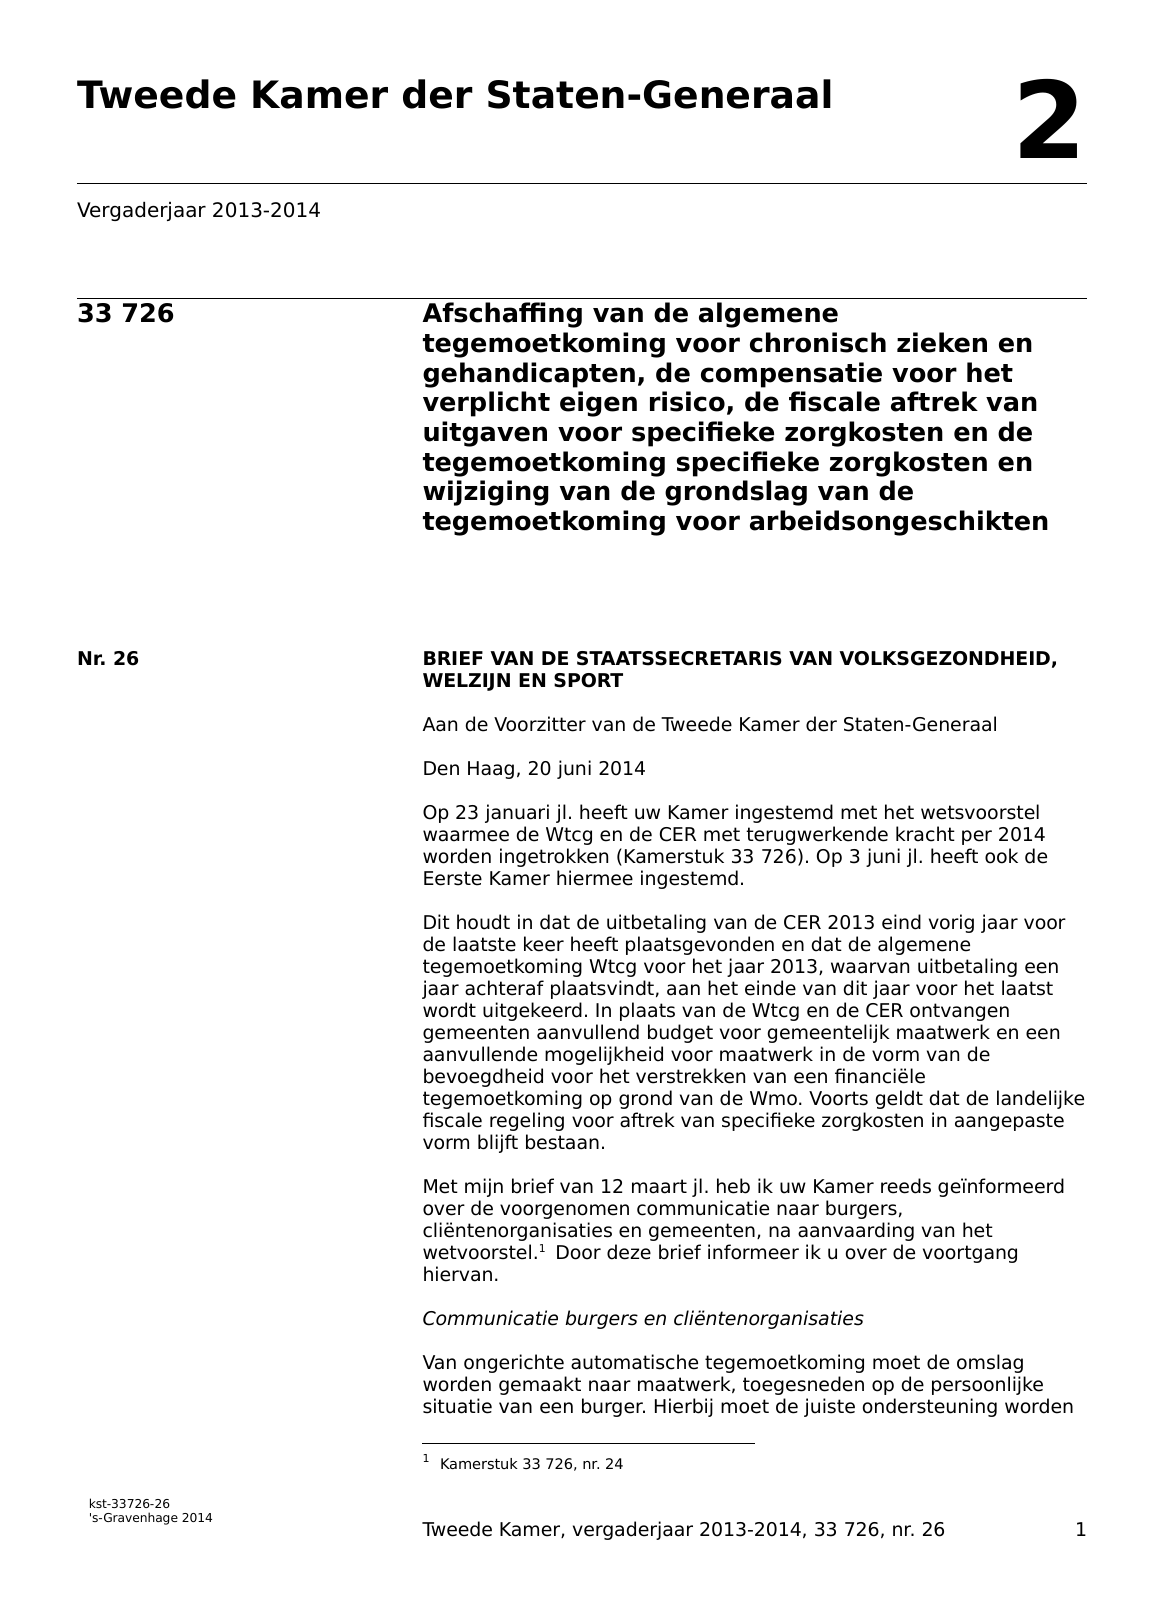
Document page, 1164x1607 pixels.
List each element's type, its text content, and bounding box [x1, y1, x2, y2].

subtitle Communicatie burgers en cliëntenorganisaties [422, 1308, 1087, 1330]
table_cell Vergaderjaar 2013-2014 [77, 184, 1087, 298]
text Op 23 januari jl. heeft uw Kamer ingestemd met het wetsvoorstel waarmee de Wtcg en de CER met terugwerkende kracht per 2014 worden ingetrokken (Kamerstuk 33 726). Op 3 juni jl. heeft ook de Eerste Kamer hiermee ingestemd. [422, 802, 1087, 890]
text Van ongerichte automatische tegemoetkoming moet de omslag worden gemaakt naar maatwerk, toegesneden op de persoonlijke situatie van een burger. Hierbij moet de juiste ondersteuning worden [422, 1352, 1087, 1418]
text Met mijn brief van 12 maart jl. heb ik uw Kamer reeds geïnformeerd over de voorgenomen communicatie naar burgers, cliëntenorganisaties en gemeenten, na aanvaarding van het wetvoorstel. Door deze brief informeer ik u over de voortgang hiervan. [422, 1176, 1087, 1286]
subtitle Nr. 26 BRIEF VAN DE STAATSSECRETARIS VAN VOLKSGEZONDHEID, WELZIJN EN SPORT [77, 647, 1087, 691]
subtitle 33 726 Afschaffing van de algemene tegemoetkoming voor chronisch zieken en gehandicapten, de compensatie voor het verplicht eigen risico, de fiscale aftrek van uitgaven voor specifieke zorgkosten en de tegemoetkoming specifieke zorgkosten en wijziging van de grondslag van de tegemoetkoming voor arbeidsongeschikten [77, 299, 1087, 536]
text 's-Gravenhage 2014 [88, 1511, 323, 1525]
text Dit houdt in dat de uitbetaling van de CER 2013 eind vorig jaar voor de laatste keer heeft plaatsgevonden en dat de algemene tegemoetkoming Wtcg voor het jaar 2013, waarvan uitbetaling een jaar achteraf plaatsvindt, aan het einde van dit jaar voor het laatst wordt uitgekeerd. In plaats van de Wtcg en de CER ontvangen gemeenten aanvullend budget voor gemeentelijk maatwerk en een aanvullende mogelijkheid voor maatwerk in de vorm van de bevoegdheid voor het verstrekken van een financiële tegemoetkoming op grond van de Wmo. Voorts geldt dat de landelijke fiscale regeling voor aftrek van specifieke zorgkosten in aangepaste vorm blijft bestaan. [422, 912, 1087, 1154]
table_header 2 [886, 59, 1087, 183]
text kst-33726-26 [88, 1497, 323, 1511]
text Aan de Voorzitter van de Tweede Kamer der Staten-Generaal [422, 714, 1087, 736]
text Den Haag, 20 juni 2014 [422, 758, 1087, 780]
table_header Tweede Kamer der Staten-Generaal [77, 59, 886, 183]
text Kamerstuk 33 726, nr. 24 [422, 1452, 1087, 1474]
